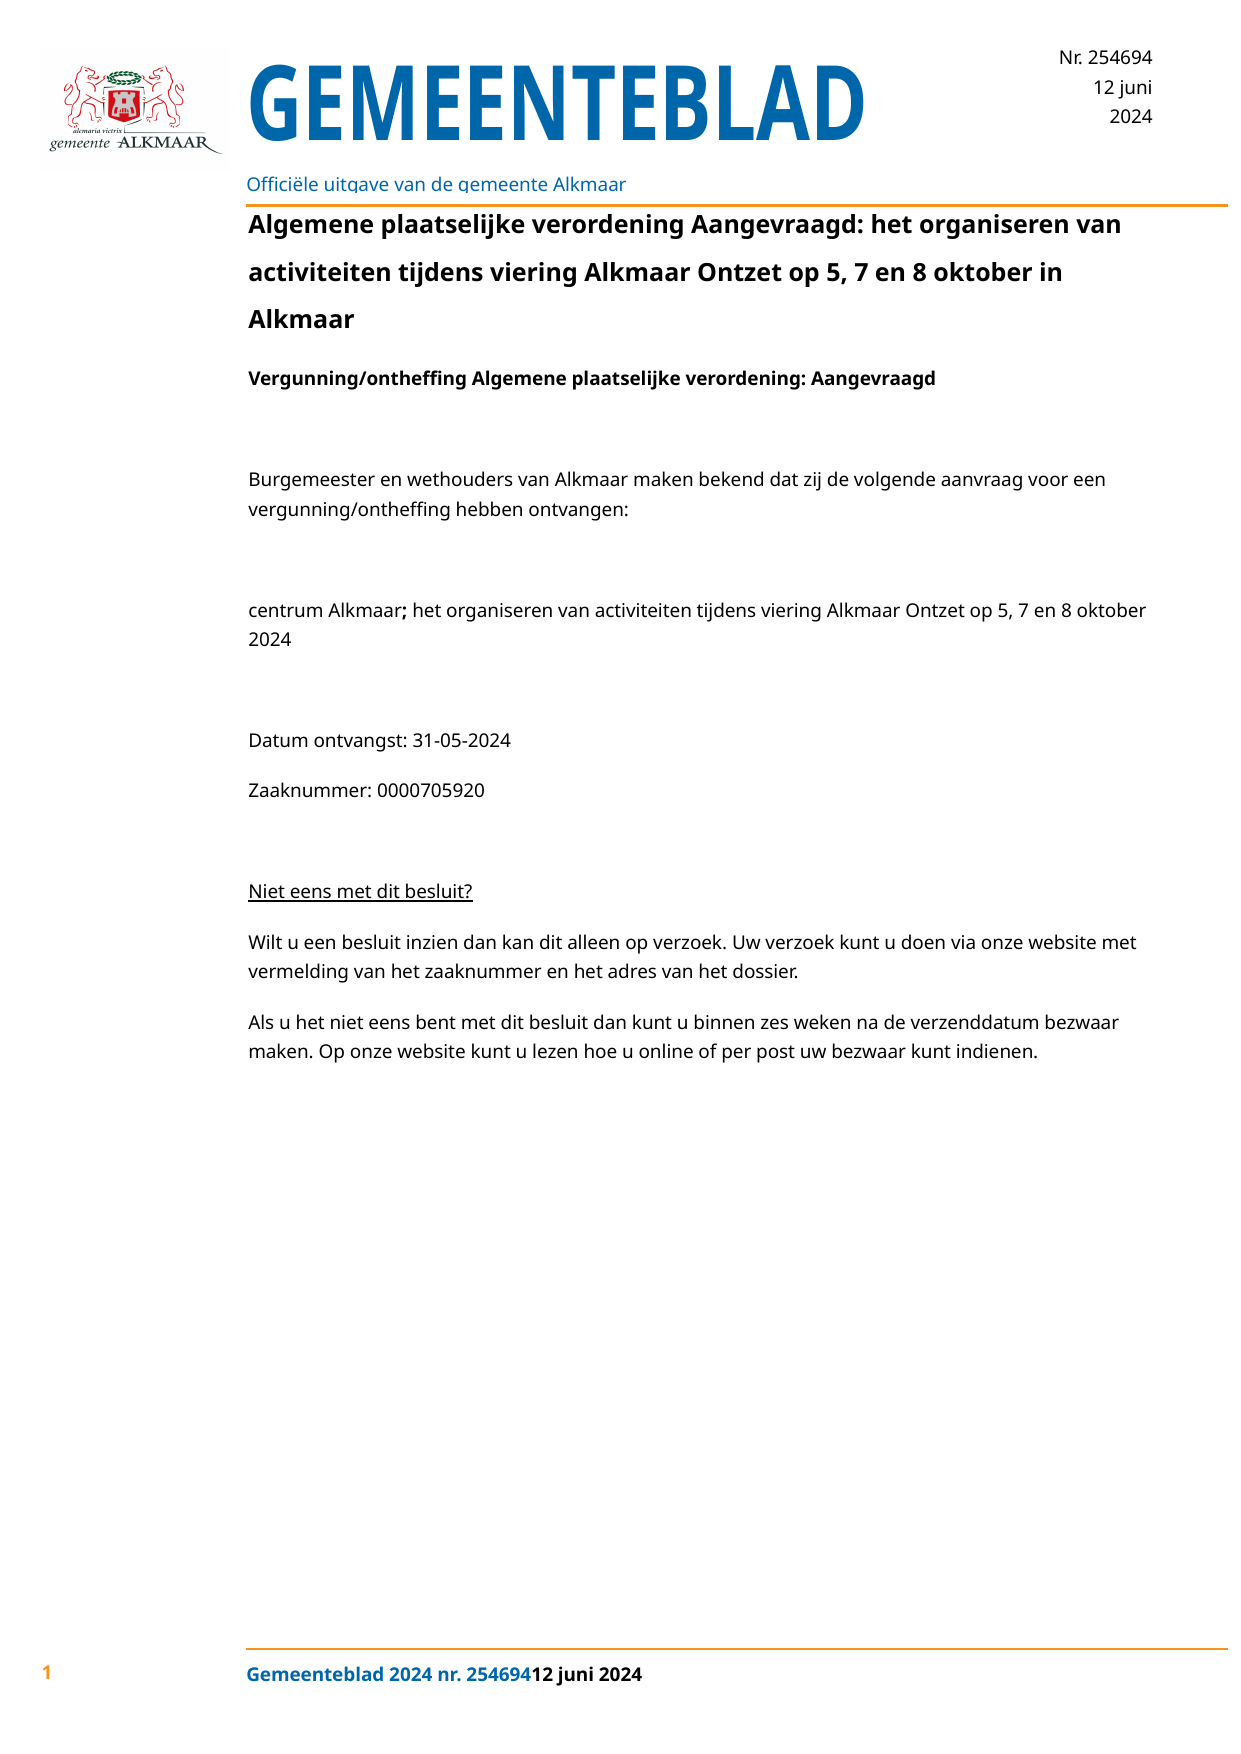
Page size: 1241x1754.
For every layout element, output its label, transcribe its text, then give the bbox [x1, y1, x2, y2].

text Als u het niet eens bent met dit besluit dan kunt u binnen zes weken na de verzenddatum bezwaar maken. Op onze website kunt u lezen hoe u online of per post uw bezwaar kunt indienen. [248, 1009, 1152, 1064]
text Niet eens met dit besluit? [248, 878, 1152, 904]
picture [41, 47, 231, 172]
text centrum Alkmaar; het organiseren van activiteiten tijdens viering Alkmaar Ontzet op 5, 7 en 8 oktober 2024 [248, 597, 1152, 652]
text Burgemeester en wethouders van Alkmaar maken bekend dat zij de volgende aanvraag voor een vergunning/ontheffing hebben ontvangen: [248, 466, 1152, 522]
text Wilt u een besluit inzien dan kan dit alleen op verzoek. Uw verzoek kunt u doen via onze website met vermelding van het zaaknummer en het adres van het dossier. [248, 929, 1152, 984]
text Algemene plaatselijke verordening Aangevraagd: het organiseren van activiteiten tijdens viering Alkmaar Ontzet op 5, 7 en 8 oktober in Alkmaar [248, 207, 1152, 336]
text Zaaknummer: 0000705920 [248, 778, 1152, 803]
text Vergunning/ontheffing Algemene plaatselijke verordening: Aangevraagd [248, 366, 1152, 391]
text Datum ontvangst: 31-05-2024 [248, 727, 1152, 753]
